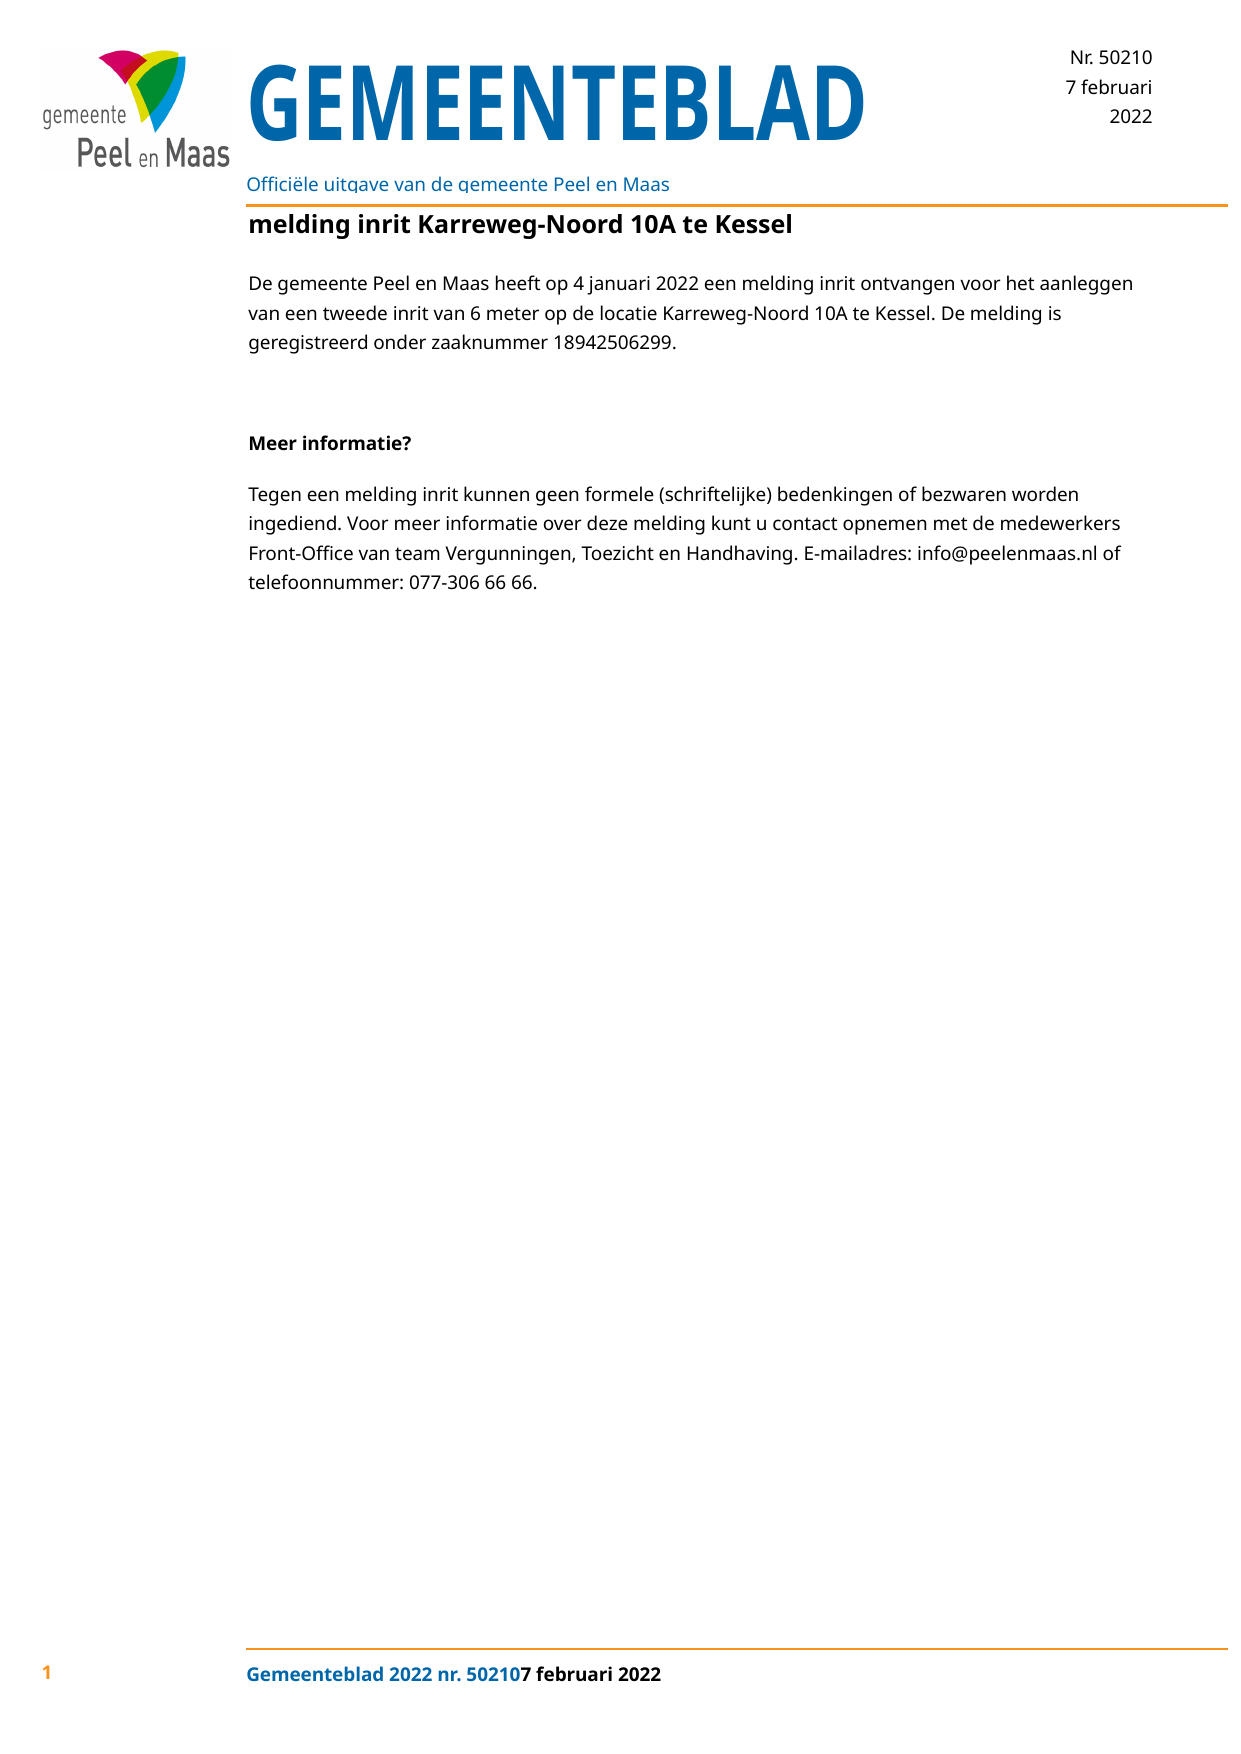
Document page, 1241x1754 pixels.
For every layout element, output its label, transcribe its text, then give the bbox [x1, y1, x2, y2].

text Tegen een melding inrit kunnen geen formele (schriftelijke) bedenkingen of bezwaren worden ingediend. Voor meer informatie over deze melding kunt u contact opnemen met de medewerkers Front-Office van team Vergunningen, Toezicht en Handhaving. E-mailadres: info@peelenmaas.nl of telefoonnummer: 077-306 66 66. [248, 481, 1152, 595]
text Meer informatie? [248, 430, 1152, 456]
text melding inrit Karreweg-Noord 10A te Kessel [248, 207, 1152, 241]
picture [41, 47, 231, 172]
text De gemeente Peel en Maas heeft op 4 januari 2022 een melding inrit ontvangen voor het aanleggen van een tweede inrit van 6 meter op de locatie Karreweg-Noord 10A te Kessel. De melding is geregistreerd onder zaaknummer 18942506299. [248, 270, 1152, 355]
